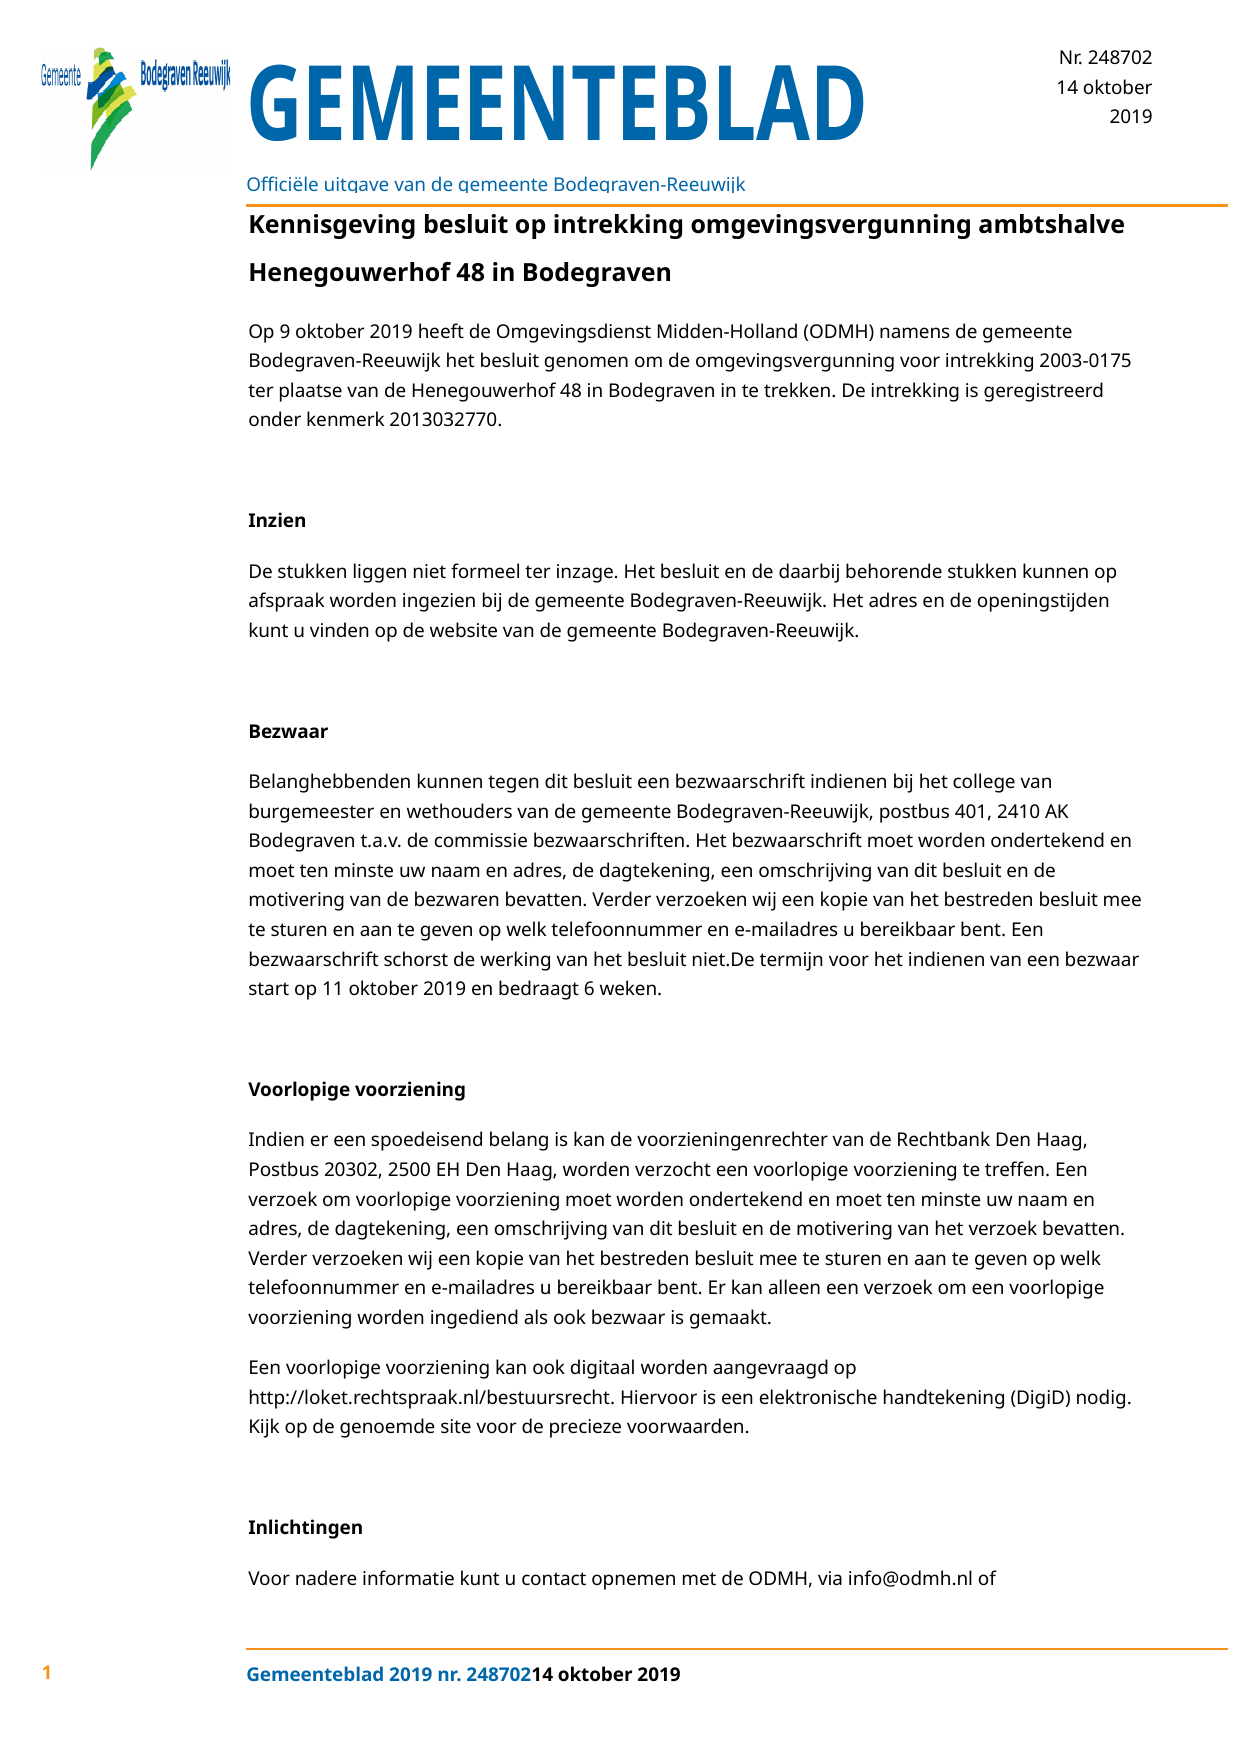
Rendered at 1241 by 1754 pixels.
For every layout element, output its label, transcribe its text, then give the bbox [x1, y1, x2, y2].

text Kennisgeving besluit op intrekking omgevingsvergunning ambtshalve Henegouwerhof 48 in Bodegraven [248, 207, 1152, 288]
text Voorlopige voorziening [248, 1076, 1152, 1102]
text Bezwaar [248, 718, 1152, 744]
text Op 9 oktober 2019 heeft de Omgevingsdienst Midden-Holland (ODMH) namens de gemeente Bodegraven-Reeuwijk het besluit genomen om de omgevingsvergunning voor intrekking 2003-0175 ter plaatse van de Henegouwerhof 48 in Bodegraven in te trekken. De intrekking is geregistreerd onder kenmerk 2013032770. [248, 318, 1152, 432]
text Een voorlopige voorziening kan ook digitaal worden aangevraagd op http://loket.rechtspraak.nl/bestuursrecht. Hiervoor is een elektronische handtekening (DigiD) nodig. Kijk op de genoemde site voor de precieze voorwaarden. [248, 1354, 1152, 1439]
text Belanghebbenden kunnen tegen dit besluit een bezwaarschrift indienen bij het college van burgemeester en wethouders van de gemeente Bodegraven-Reeuwijk, postbus 401, 2410 AK Bodegraven t.a.v. de commissie bezwaarschriften. Het bezwaarschrift moet worden ondertekend en moet ten minste uw naam en adres, de dagtekening, een omschrijving van dit besluit en de motivering van de bezwaren bevatten. Verder verzoeken wij een kopie van het bestreden besluit mee te sturen en aan te geven op welk telefoonnummer en e-mailadres u bereikbaar bent. Een bezwaarschrift schorst de werking van het besluit niet.De termijn voor het indienen van een bezwaar start op 11 oktober 2019 en bedraagt 6 weken. [248, 768, 1152, 1001]
picture [41, 47, 231, 172]
text Inzien [248, 507, 1152, 533]
text Voor nadere informatie kunt u contact opnemen met de ODMH, via info@odmh.nl of [248, 1565, 1152, 1591]
text Inlichtingen [248, 1514, 1152, 1540]
text De stukken liggen niet formeel ter inzage. Het besluit en de daarbij behorende stukken kunnen op afspraak worden ingezien bij de gemeente Bodegraven-Reeuwijk. Het adres en de openingstijden kunt u vinden op de website van de gemeente Bodegraven-Reeuwijk. [248, 558, 1152, 643]
text Indien er een spoedeisend belang is kan de voorzieningenrechter van de Rechtbank Den Haag, Postbus 20302, 2500 EH Den Haag, worden verzocht een voorlopige voorziening te treffen. Een verzoek om voorlopige voorziening moet worden ondertekend en moet ten minste uw naam en adres, de dagtekening, een omschrijving van dit besluit en de motivering van het verzoek bevatten. Verder verzoeken wij een kopie van het bestreden besluit mee te sturen en aan te geven op welk telefoonnummer en e-mailadres u bereikbaar bent. Er kan alleen een verzoek om een voorlopige voorziening worden ingediend als ook bezwaar is gemaakt. [248, 1127, 1152, 1330]
